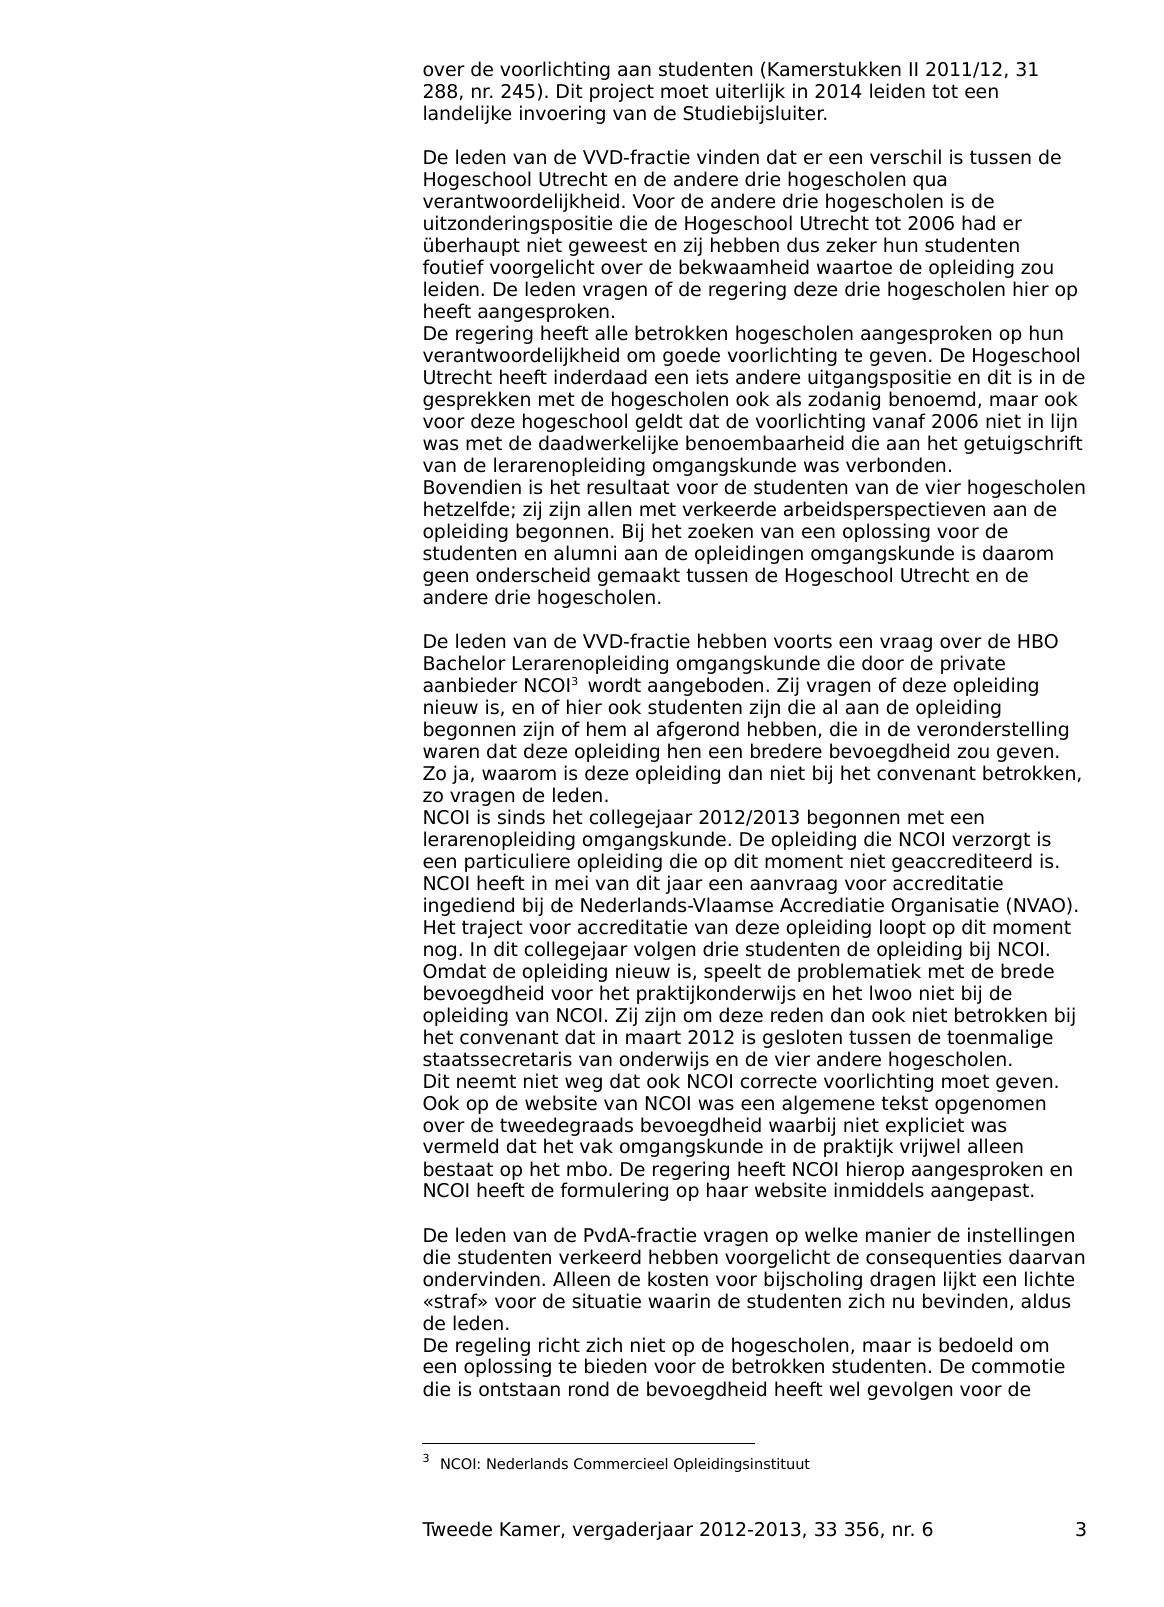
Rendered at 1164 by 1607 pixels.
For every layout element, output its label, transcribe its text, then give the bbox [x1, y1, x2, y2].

text De regering heeft alle betrokken hogescholen aangesproken op hun verantwoordelijkheid om goede voorlichting te geven. De Hogeschool Utrecht heeft inderdaad een iets andere uitgangspositie en dit is in de gesprekken met de hogescholen ook als zodanig benoemd, maar ook voor deze hogeschool geldt dat de voorlichting vanaf 2006 niet in lijn was met de daadwerkelijke benoembaarheid die aan het getuigschrift van de lerarenopleiding omgangskunde was verbonden. [422, 323, 1087, 477]
text NCOI is sinds het collegejaar 2012/2013 begonnen met een lerarenopleiding omgangskunde. De opleiding die NCOI verzorgt is een particuliere opleiding die op dit moment niet geaccrediteerd is. NCOI heeft in mei van dit jaar een aanvraag voor accreditatie ingediend bij de Nederlands-Vlaamse Accrediatie Organisatie (NVAO). Het traject voor accreditatie van deze opleiding loopt op dit moment nog. In dit collegejaar volgen drie studenten de opleiding bij NCOI. [422, 807, 1087, 961]
text Omdat de opleiding nieuw is, speelt de problematiek met de brede bevoegdheid voor het praktijkonderwijs en het lwoo niet bij de opleiding van NCOI. Zij zijn om deze reden dan ook niet betrokken bij het convenant dat in maart 2012 is gesloten tussen de toenmalige staatssecretaris van onderwijs en de vier andere hogescholen. [422, 961, 1087, 1071]
text De leden van de VVD-fractie hebben voorts een vraag over de HBO Bachelor Lerarenopleiding omgangskunde die door de private aanbieder NCOI wordt aangeboden. Zij vragen of deze opleiding nieuw is, en of hier ook studenten zijn die al aan de opleiding begonnen zijn of hem al afgerond hebben, die in de veronderstelling waren dat deze opleiding hen een bredere bevoegdheid zou geven. Zo ja, waarom is deze opleiding dan niet bij het convenant betrokken, zo vragen de leden. [422, 631, 1087, 807]
text over de voorlichting aan studenten (Kamerstukken II 2011/12, 31 288, nr. 245). Dit project moet uiterlijk in 2014 leiden tot een landelijke invoering van de Studiebijsluiter. [422, 59, 1087, 125]
text NCOI: Nederlands Commercieel Opleidingsinstituut [422, 1452, 1087, 1474]
text De regeling richt zich niet op de hogescholen, maar is bedoeld om een oplossing te bieden voor de betrokken studenten. De commotie die is ontstaan rond de bevoegdheid heeft wel gevolgen voor de [422, 1334, 1087, 1400]
text De leden van de PvdA-fractie vragen op welke manier de instellingen die studenten verkeerd hebben voorgelicht de consequenties daarvan ondervinden. Alleen de kosten voor bijscholing dragen lijkt een lichte «straf» voor de situatie waarin de studenten zich nu bevinden, aldus de leden. [422, 1224, 1087, 1334]
text Dit neemt niet weg dat ook NCOI correcte voorlichting moet geven. Ook op de website van NCOI was een algemene tekst opgenomen over de tweedegraads bevoegdheid waarbij niet expliciet was vermeld dat het vak omgangskunde in de praktijk vrijwel alleen bestaat op het mbo. De regering heeft NCOI hierop aangesproken en NCOI heeft de formulering op haar website inmiddels aangepast. [422, 1071, 1087, 1202]
text Bovendien is het resultaat voor de studenten van de vier hogescholen hetzelfde; zij zijn allen met verkeerde arbeidsperspectieven aan de opleiding begonnen. Bij het zoeken van een oplossing voor de studenten en alumni aan de opleidingen omgangskunde is daarom geen onderscheid gemaakt tussen de Hogeschool Utrecht en de andere drie hogescholen. [422, 477, 1087, 609]
text De leden van de VVD-fractie vinden dat er een verschil is tussen de Hogeschool Utrecht en de andere drie hogescholen qua verantwoordelijkheid. Voor de andere drie hogescholen is de uitzonderingspositie die de Hogeschool Utrecht tot 2006 had er überhaupt niet geweest en zij hebben dus zeker hun studenten foutief voorgelicht over de bekwaamheid waartoe de opleiding zou leiden. De leden vragen of de regering deze drie hogescholen hier op heeft aangesproken. [422, 147, 1087, 323]
